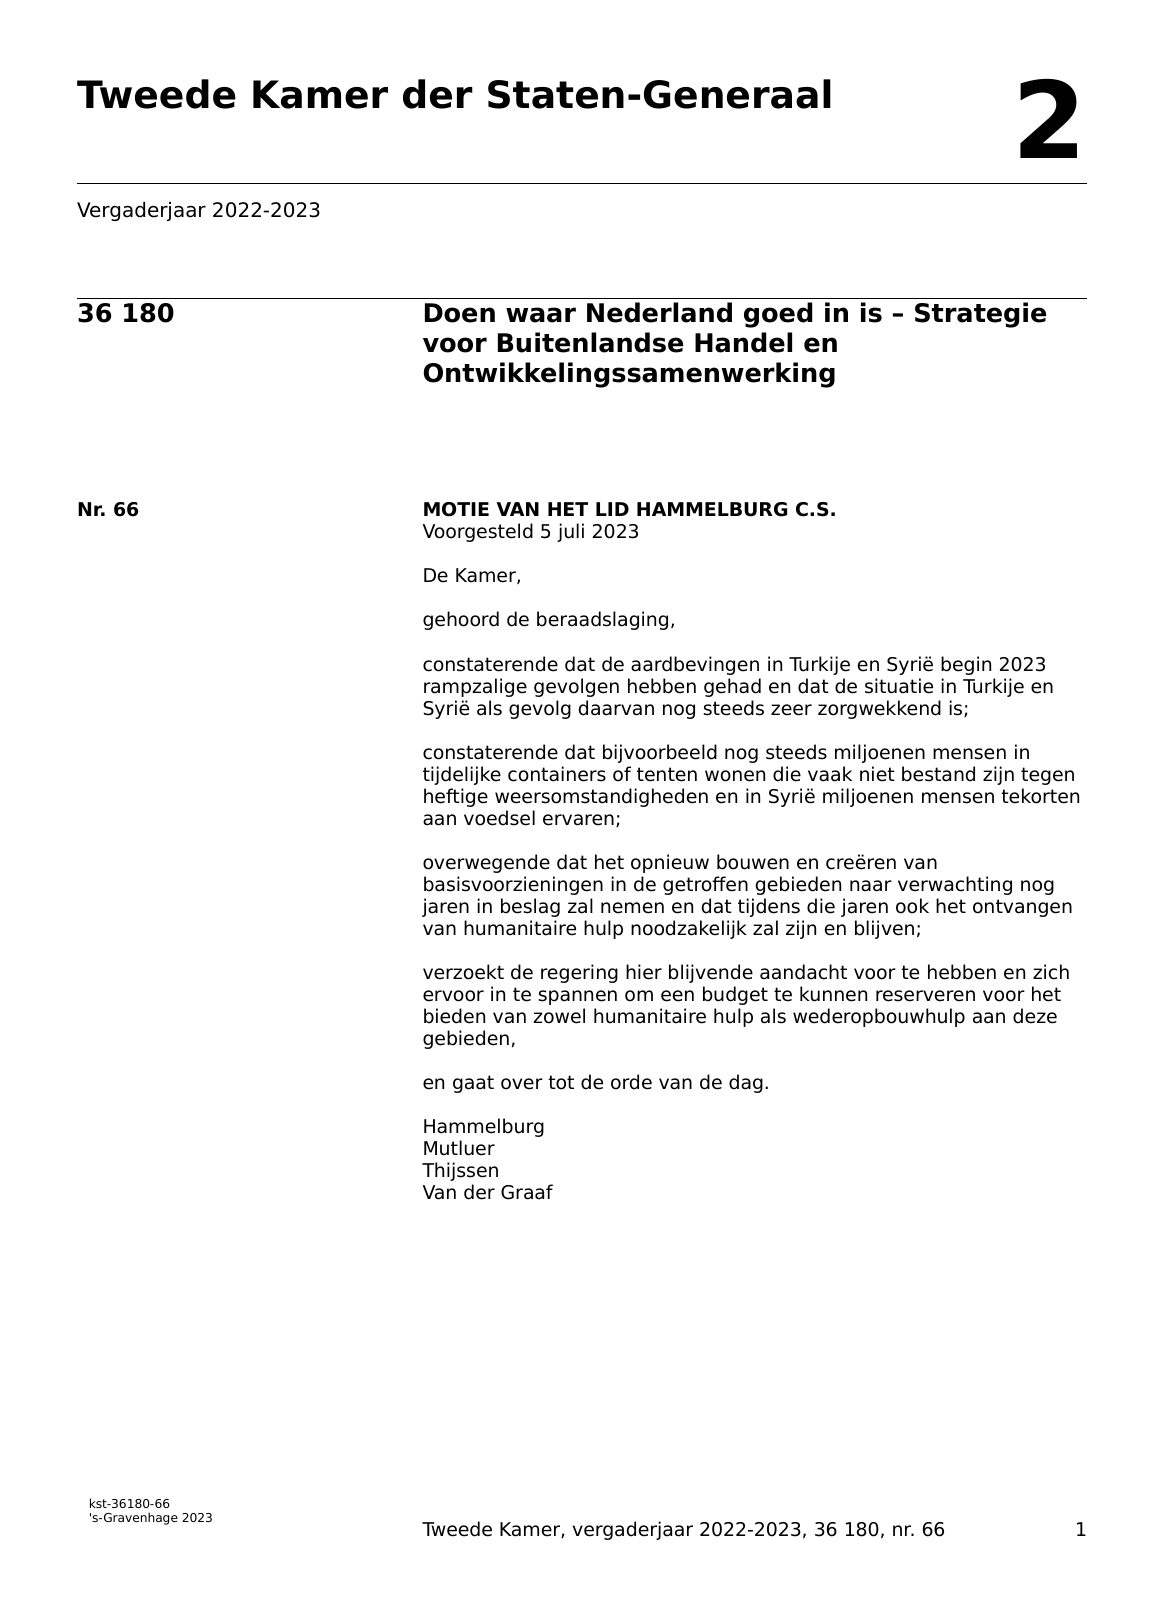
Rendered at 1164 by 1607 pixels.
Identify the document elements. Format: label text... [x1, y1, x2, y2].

text Mutluer [422, 1138, 1087, 1160]
text constaterende dat de aardbevingen in Turkije en Syrië begin 2023 rampzalige gevolgen hebben gehad en dat de situatie in Turkije en Syrië als gevolg daarvan nog steeds zeer zorgwekkend is; [422, 653, 1087, 719]
text verzoekt de regering hier blijvende aandacht voor te hebben en zich ervoor in te spannen om een budget te kunnen reserveren voor het bieden van zowel humanitaire hulp als wederopbouwhulp aan deze gebieden, [422, 962, 1087, 1050]
text De Kamer, [422, 565, 1087, 587]
table_cell Vergaderjaar 2022-2023 [77, 184, 1087, 298]
table_header 2 [886, 59, 1087, 183]
text overwegende dat het opnieuw bouwen en creëren van basisvoorzieningen in de getroffen gebieden naar verwachting nog jaren in beslag zal nemen en dat tijdens die jaren ook het ontvangen van humanitaire hulp noodzakelijk zal zijn en blijven; [422, 852, 1087, 940]
text Voorgesteld 5 juli 2023 [422, 521, 1087, 543]
text gehoord de beraadslaging, [422, 609, 1087, 631]
subtitle Nr. 66 MOTIE VAN HET LID HAMMELBURG C.S. [77, 499, 1087, 521]
text constaterende dat bijvoorbeeld nog steeds miljoenen mensen in tijdelijke containers of tenten wonen die vaak niet bestand zijn tegen heftige weersomstandigheden en in Syrië miljoenen mensen tekorten aan voedsel ervaren; [422, 742, 1087, 829]
text kst-36180-66 [88, 1497, 323, 1511]
table_header Tweede Kamer der Staten-Generaal [77, 59, 886, 183]
text 's-Gravenhage 2023 [88, 1511, 323, 1525]
subtitle 36 180 Doen waar Nederland goed in is – Strategie voor Buitenlandse Handel en Ontwikkelingssamenwerking [77, 299, 1087, 388]
text Hammelburg [422, 1116, 1087, 1138]
text Van der Graaf [422, 1182, 1087, 1204]
text en gaat over tot de orde van de dag. [422, 1072, 1087, 1094]
text Thijssen [422, 1160, 1087, 1182]
